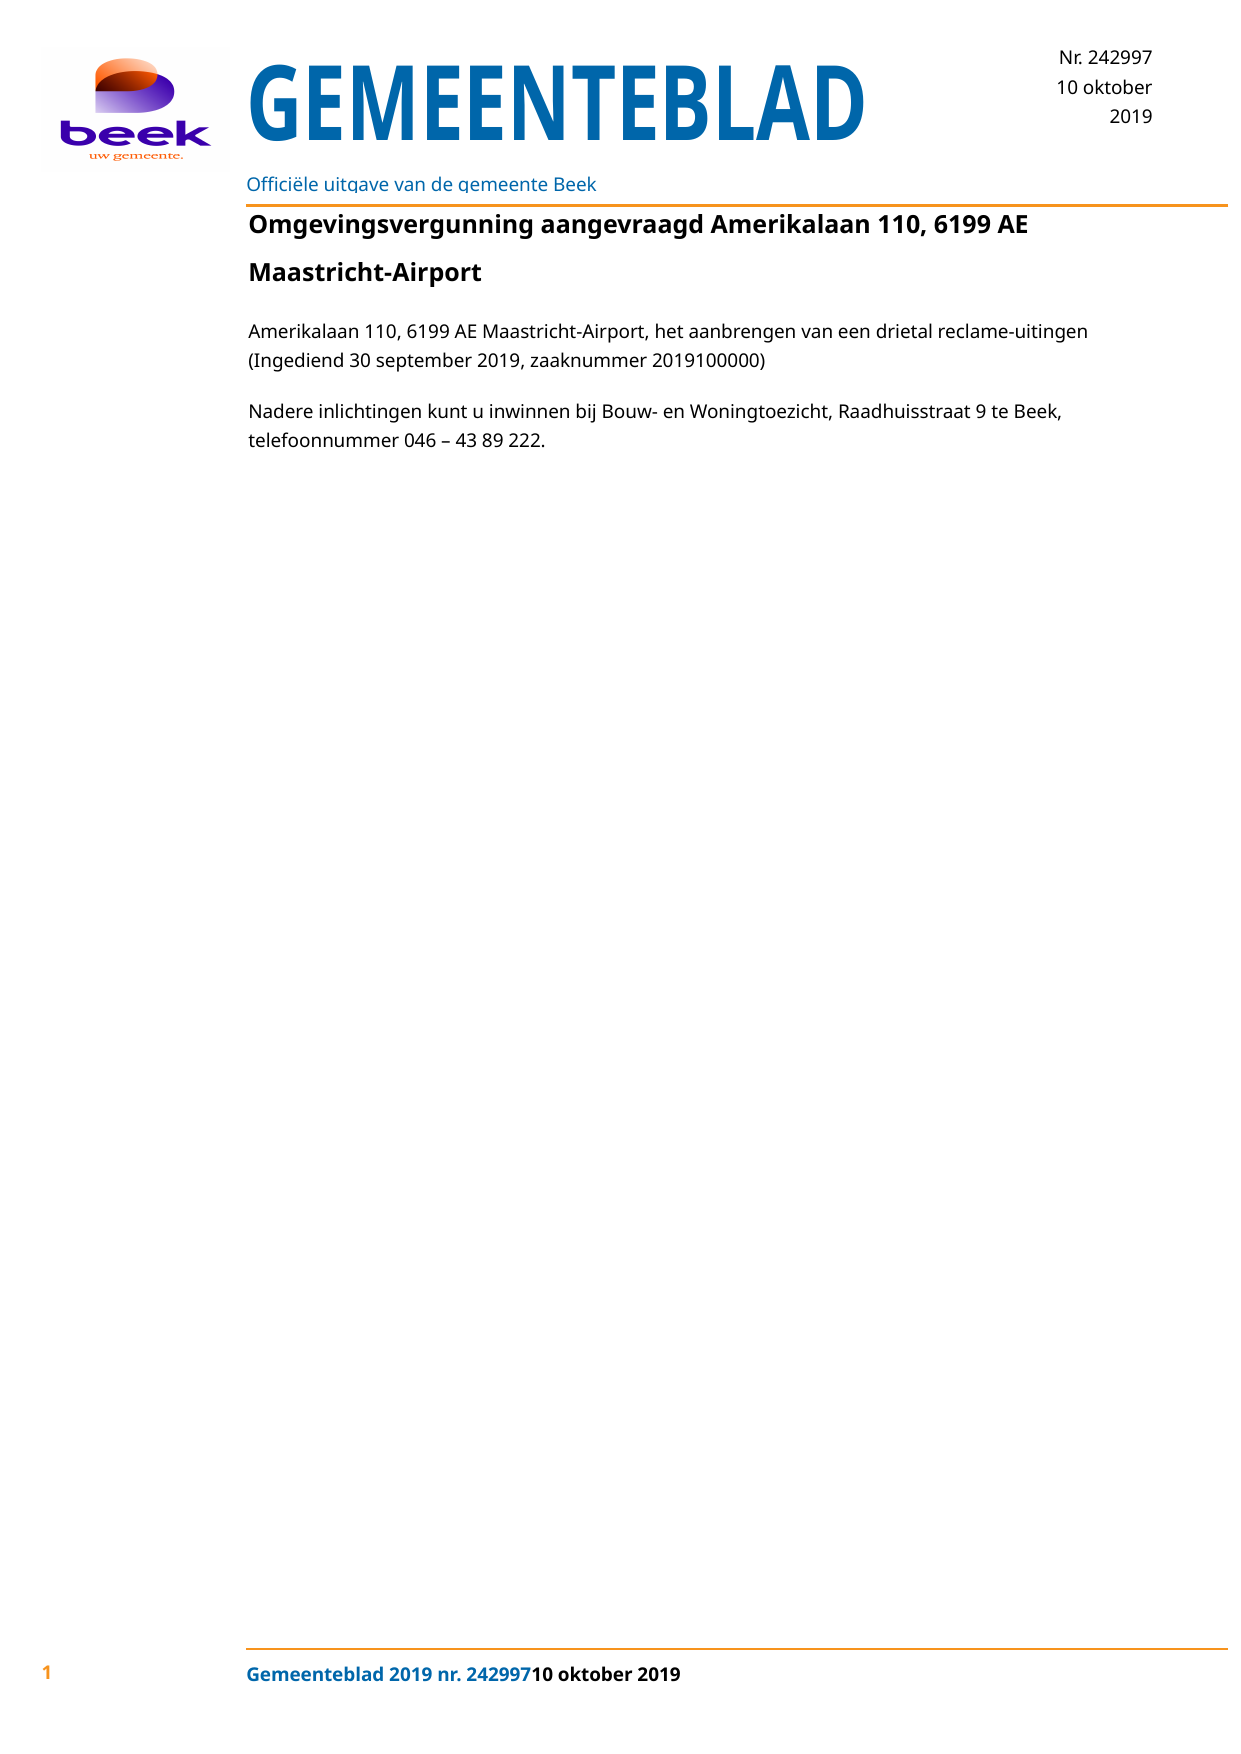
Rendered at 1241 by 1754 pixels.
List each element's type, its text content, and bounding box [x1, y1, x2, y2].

picture [41, 47, 231, 172]
text Omgevingsvergunning aangevraagd Amerikalaan 110, 6199 AE Maastricht-Airport [248, 207, 1152, 288]
text Nadere inlichtingen kunt u inwinnen bij Bouw- en Woningtoezicht, Raadhuisstraat 9 te Beek, telefoonnummer 046 – 43 89 222. [248, 398, 1152, 453]
text Amerikalaan 110, 6199 AE Maastricht-Airport, het aanbrengen van een drietal reclame-uitingen (Ingediend 30 september 2019, zaaknummer 2019100000) [248, 318, 1152, 373]
